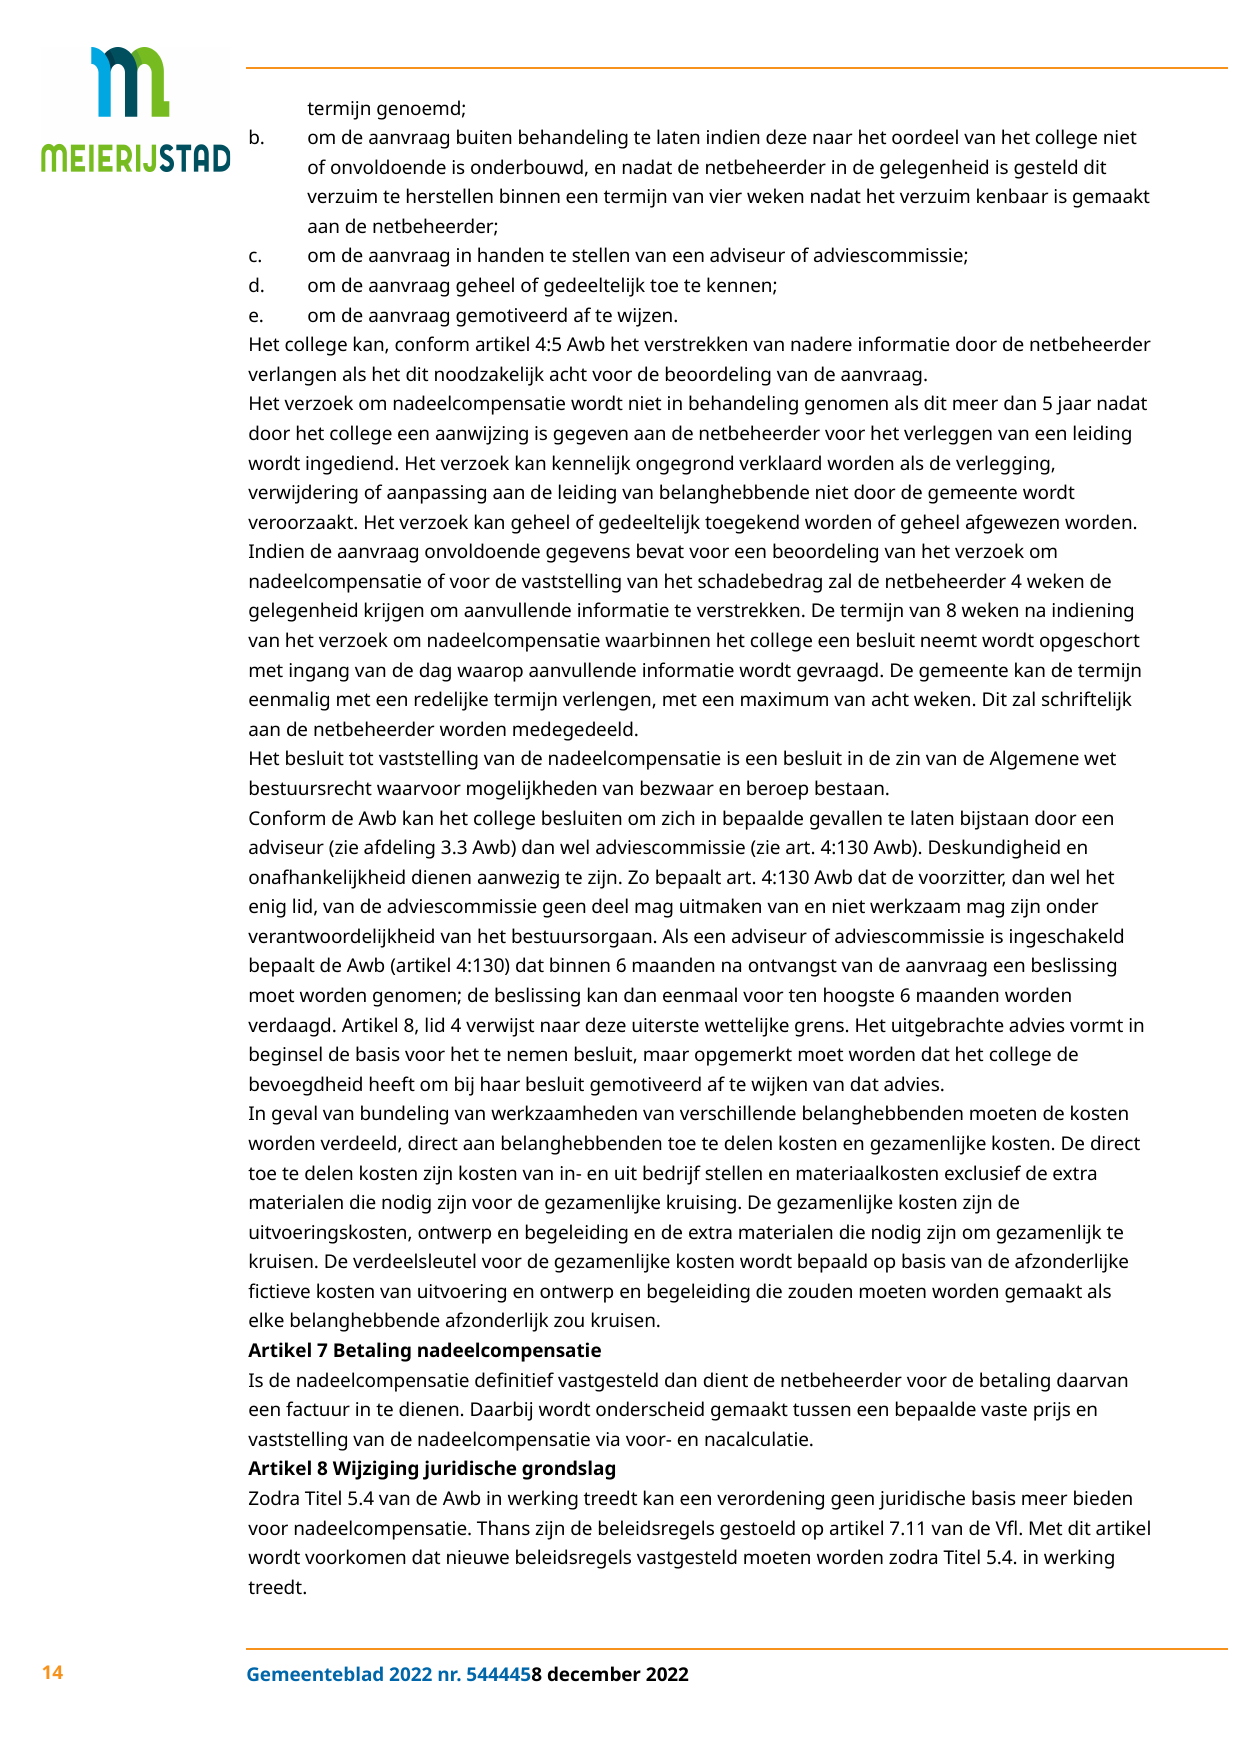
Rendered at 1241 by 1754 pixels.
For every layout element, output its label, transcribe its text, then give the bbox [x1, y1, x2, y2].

text Het college kan, conform artikel 4:5 Awb het verstrekken van nadere informatie door de netbeheerder verlangen als het dit noodzakelijk acht voor de beoordeling van de aanvraag. [248, 331, 1152, 387]
text Artikel 8 Wijziging juridische grondslag [248, 1456, 1152, 1481]
picture [41, 47, 231, 172]
text Conform de Awb kan het college besluiten om zich in bepaalde gevallen te laten bijstaan door een adviseur (zie afdeling 3.3 Awb) dan wel adviescommissie (zie art. 4:130 Awb). Deskundigheid en onafhankelijkheid dienen aanwezig te zijn. Zo bepaalt art. 4:130 Awb dat de voorzitter, dan wel het enig lid, van de adviescommissie geen deel mag uitmaken van en niet werkzaam mag zijn onder verantwoordelijkheid van het bestuursorgaan. Als een adviseur of adviescommissie is ingeschakeld bepaalt de Awb (artikel 4:130) dat binnen 6 maanden na ontvangst van de aanvraag een beslissing moet worden genomen; de beslissing kan dan eenmaal voor ten hoogste 6 maanden worden verdaagd. Artikel 8, lid 4 verwijst naar deze uiterste wettelijke grens. Het uitgebrachte advies vormt in beginsel de basis voor het te nemen besluit, maar opgemerkt moet worden dat het college de bevoegdheid heeft om bij haar besluit gemotiveerd af te wijken van dat advies. [248, 805, 1152, 1097]
list om de aanvraag gemotiveerd af te wijzen. [248, 302, 1152, 328]
list termijn genoemd; [248, 95, 1152, 121]
text In geval van bundeling van werkzaamheden van verschillende belanghebbenden moeten de kosten worden verdeeld, direct aan belanghebbenden toe te delen kosten en gezamenlijke kosten. De direct toe te delen kosten zijn kosten van in- en uit bedrijf stellen en materiaalkosten exclusief de extra materialen die nodig zijn voor de gezamenlijke kruising. De gezamenlijke kosten zijn de uitvoeringskosten, ontwerp en begeleiding en de extra materialen die nodig zijn om gezamenlijk te [248, 1101, 1152, 1245]
text Het verzoek om nadeelcompensatie wordt niet in behandeling genomen als dit meer dan 5 jaar nadat door het college een aanwijzing is gegeven aan de netbeheerder voor het verleggen van een leiding wordt ingediend. Het verzoek kan kennelijk ongegrond verklaard worden als de verlegging, verwijdering of aanpassing aan de leiding van belanghebbende niet door de gemeente wordt veroorzaakt. Het verzoek kan geheel of gedeeltelijk toegekend worden of geheel afgewezen worden. Indien de aanvraag onvoldoende gegevens bevat voor een beoordeling van het verzoek om nadeelcompensatie of voor de vaststelling van het schadebedrag zal de netbeheerder 4 weken de gelegenheid krijgen om aanvullende informatie te verstrekken. De termijn van 8 weken na indiening van het verzoek om nadeelcompensatie waarbinnen het college een besluit neemt wordt opgeschort met ingang van de dag waarop aanvullende informatie wordt gevraagd. De gemeente kan de termijn eenmalig met een redelijke termijn verlengen, met een maximum van acht weken. Dit zal schriftelijk aan de netbeheerder worden medegedeeld. [248, 391, 1152, 742]
text Zodra Titel 5.4 van de Awb in werking treedt kan een verordening geen juridische basis meer bieden voor nadeelcompensatie. Thans zijn de beleidsregels gestoeld op artikel 7.11 van de Vfl. Met dit artikel wordt voorkomen dat nieuwe beleidsregels vastgesteld moeten worden zodra Titel 5.4. in werking treedt. [248, 1485, 1152, 1600]
text Artikel 7 Betaling nadeelcompensatie [248, 1337, 1152, 1363]
list om de aanvraag buiten behandeling te laten indien deze naar het oordeel van het college niet of onvoldoende is onderbouwd, en nadat de netbeheerder in de gelegenheid is gesteld dit verzuim te herstellen binnen een termijn van vier weken nadat het verzuim kenbaar is gemaakt aan de netbeheerder; [248, 124, 1152, 239]
list om de aanvraag in handen te stellen van een adviseur of adviescommissie; [248, 243, 1152, 268]
text Is de nadeelcompensatie definitief vastgesteld dan dient de netbeheerder voor de betaling daarvan een factuur in te dienen. Daarbij wordt onderscheid gemaakt tussen een bepaalde vaste prijs en vaststelling van de nadeelcompensatie via voor- en nacalculatie. [248, 1367, 1152, 1452]
text kruisen. De verdeelsleutel voor de gezamenlijke kosten wordt bepaald op basis van de afzonderlijke fictieve kosten van uitvoering en ontwerp en begeleiding die zouden moeten worden gemaakt als elke belanghebbende afzonderlijk zou kruisen. [248, 1248, 1152, 1333]
list om de aanvraag geheel of gedeeltelijk toe te kennen; [248, 272, 1152, 298]
text Het besluit tot vaststelling van de nadeelcompensatie is een besluit in de zin van de Algemene wet bestuursrecht waarvoor mogelijkheden van bezwaar en beroep bestaan. [248, 746, 1152, 801]
